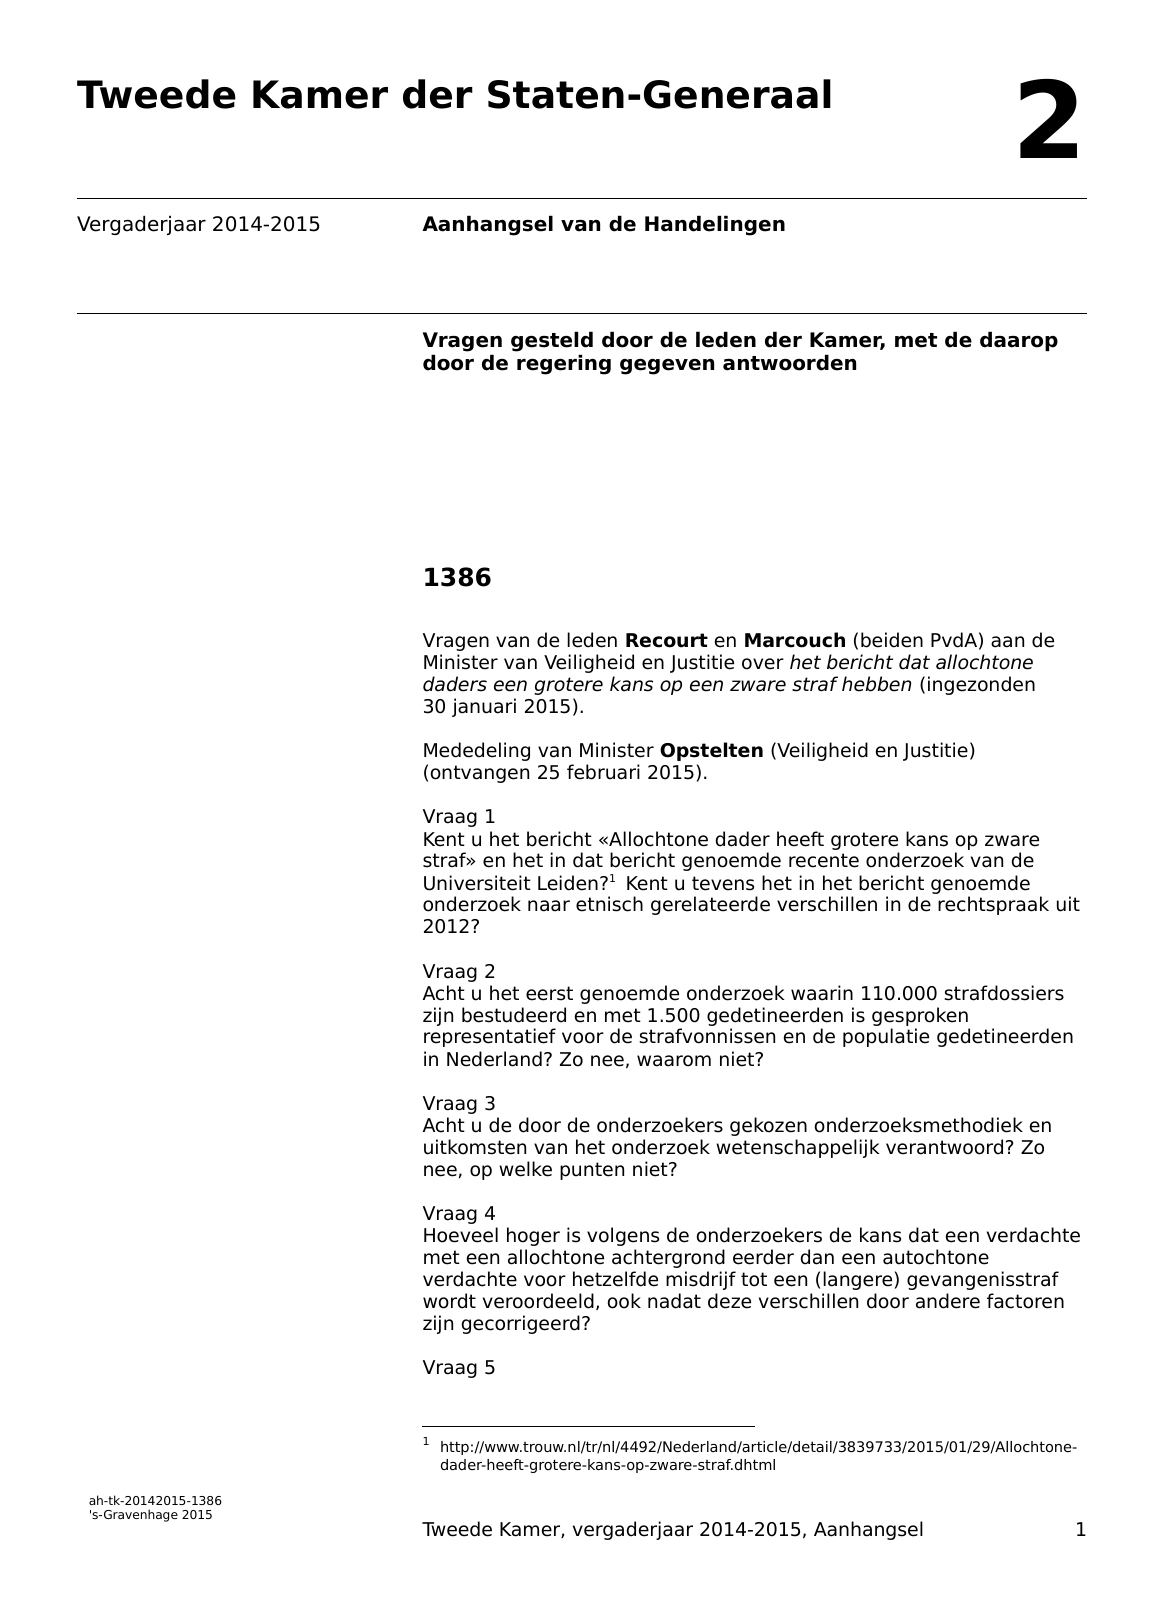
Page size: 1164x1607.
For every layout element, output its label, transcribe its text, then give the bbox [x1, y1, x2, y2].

text 's-Gravenhage 2015 [88, 1508, 323, 1522]
table_header Tweede Kamer der Staten-Generaal [77, 59, 886, 198]
table_cell Vragen gesteld door de leden der Kamer, met de daarop door de regering gegeven antwoorden [422, 314, 1087, 375]
text Acht u de door de onderzoekers gekozen onderzoeksmethodiek en uitkomsten van het onderzoek wetenschappelijk verantwoord? Zo nee, op welke punten niet? [422, 1114, 1087, 1181]
table_cell Aanhangsel van de Handelingen [422, 199, 1087, 313]
text Vraag 4 [422, 1203, 1087, 1225]
text ah-tk-20142015-1386 [88, 1494, 323, 1508]
text Vragen van de leden Recourt en Marcouch (beiden PvdA) aan de Minister van Veiligheid en Justitie over het bericht dat allochtone daders een grotere kans op een zware straf hebben (ingezonden 30 januari 2015). [422, 630, 1087, 718]
text Vraag 3 [422, 1093, 1087, 1114]
table_cell [77, 314, 422, 375]
text Vraag 2 [422, 961, 1087, 982]
text 1386 [422, 563, 1087, 592]
text Vraag 1 [422, 806, 1087, 828]
text Mededeling van Minister Opstelten (Veiligheid en Justitie) (ontvangen 25 februari 2015). [422, 740, 1087, 784]
text Hoeveel hoger is volgens de onderzoekers de kans dat een verdachte met een allochtone achtergrond eerder dan een autochtone verdachte voor hetzelfde misdrijf tot een (langere) gevangenisstraf wordt veroordeeld, ook nadat deze verschillen door andere factoren zijn gecorrigeerd? [422, 1225, 1087, 1334]
text http://www.trouw.nl/tr/nl/4492/Nederland/article/detail/3839733/2015/01/29/Allochtone-dader-heeft-grotere-kans-op-zware-straf.dhtml [422, 1435, 1087, 1474]
table_cell Vergaderjaar 2014-2015 [77, 199, 422, 313]
text Vraag 5 [422, 1357, 1087, 1379]
text Kent u het bericht «Allochtone dader heeft grotere kans op zware straf» en het in dat bericht genoemde recente onderzoek van de Universiteit Leiden? Kent u tevens het in het bericht genoemde onderzoek naar etnisch gerelateerde verschillen in de rechtspraak uit 2012? [422, 828, 1087, 938]
table_header 2 [886, 59, 1087, 198]
text Acht u het eerst genoemde onderzoek waarin 110.000 strafdossiers zijn bestudeerd en met 1.500 gedetineerden is gesproken representatief voor de strafvonnissen en de populatie gedetineerden in Nederland? Zo nee, waarom niet? [422, 982, 1087, 1070]
